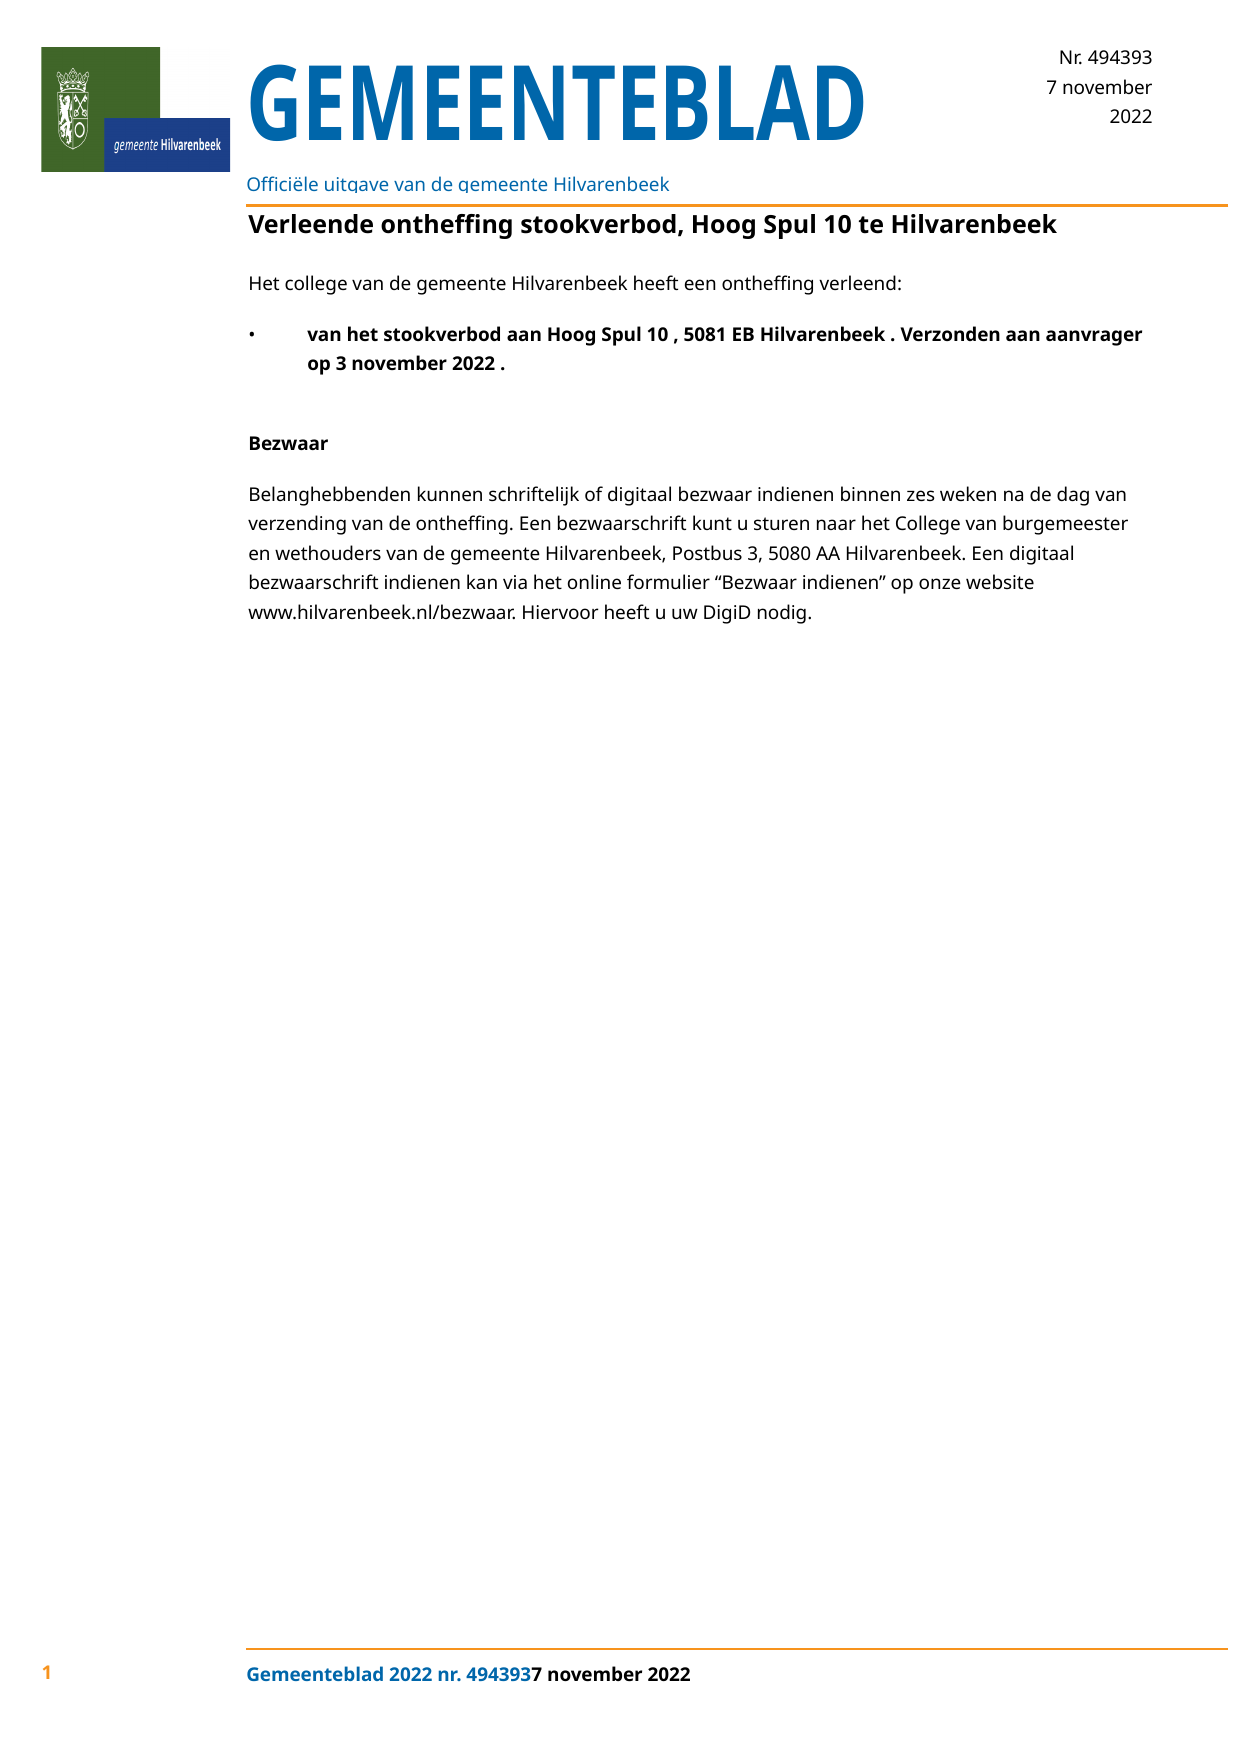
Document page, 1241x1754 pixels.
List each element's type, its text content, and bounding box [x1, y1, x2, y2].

text Het college van de gemeente Hilvarenbeek heeft een ontheffing verleend: [248, 270, 1152, 296]
text Belanghebbenden kunnen schriftelijk of digitaal bezwaar indienen binnen zes weken na de dag van verzending van de ontheffing. Een bezwaarschrift kunt u sturen naar het College van burgemeester en wethouders van de gemeente Hilvarenbeek, Postbus 3, 5080 AA Hilvarenbeek. Een digitaal bezwaarschrift indienen kan via het online formulier “Bezwaar indienen” op onze website www.hilvarenbeek.nl/bezwaar. Hiervoor heeft u uw DigiD nodig. [248, 481, 1152, 625]
text Verleende ontheffing stookverbod, Hoog Spul 10 te Hilvarenbeek [248, 207, 1152, 241]
text Bezwaar [248, 430, 1152, 456]
picture [41, 47, 231, 172]
list van het stookverbod aan Hoog Spul 10 , 5081 EB Hilvarenbeek . Verzonden aan aanvrager op 3 november 2022 . [248, 321, 1152, 376]
